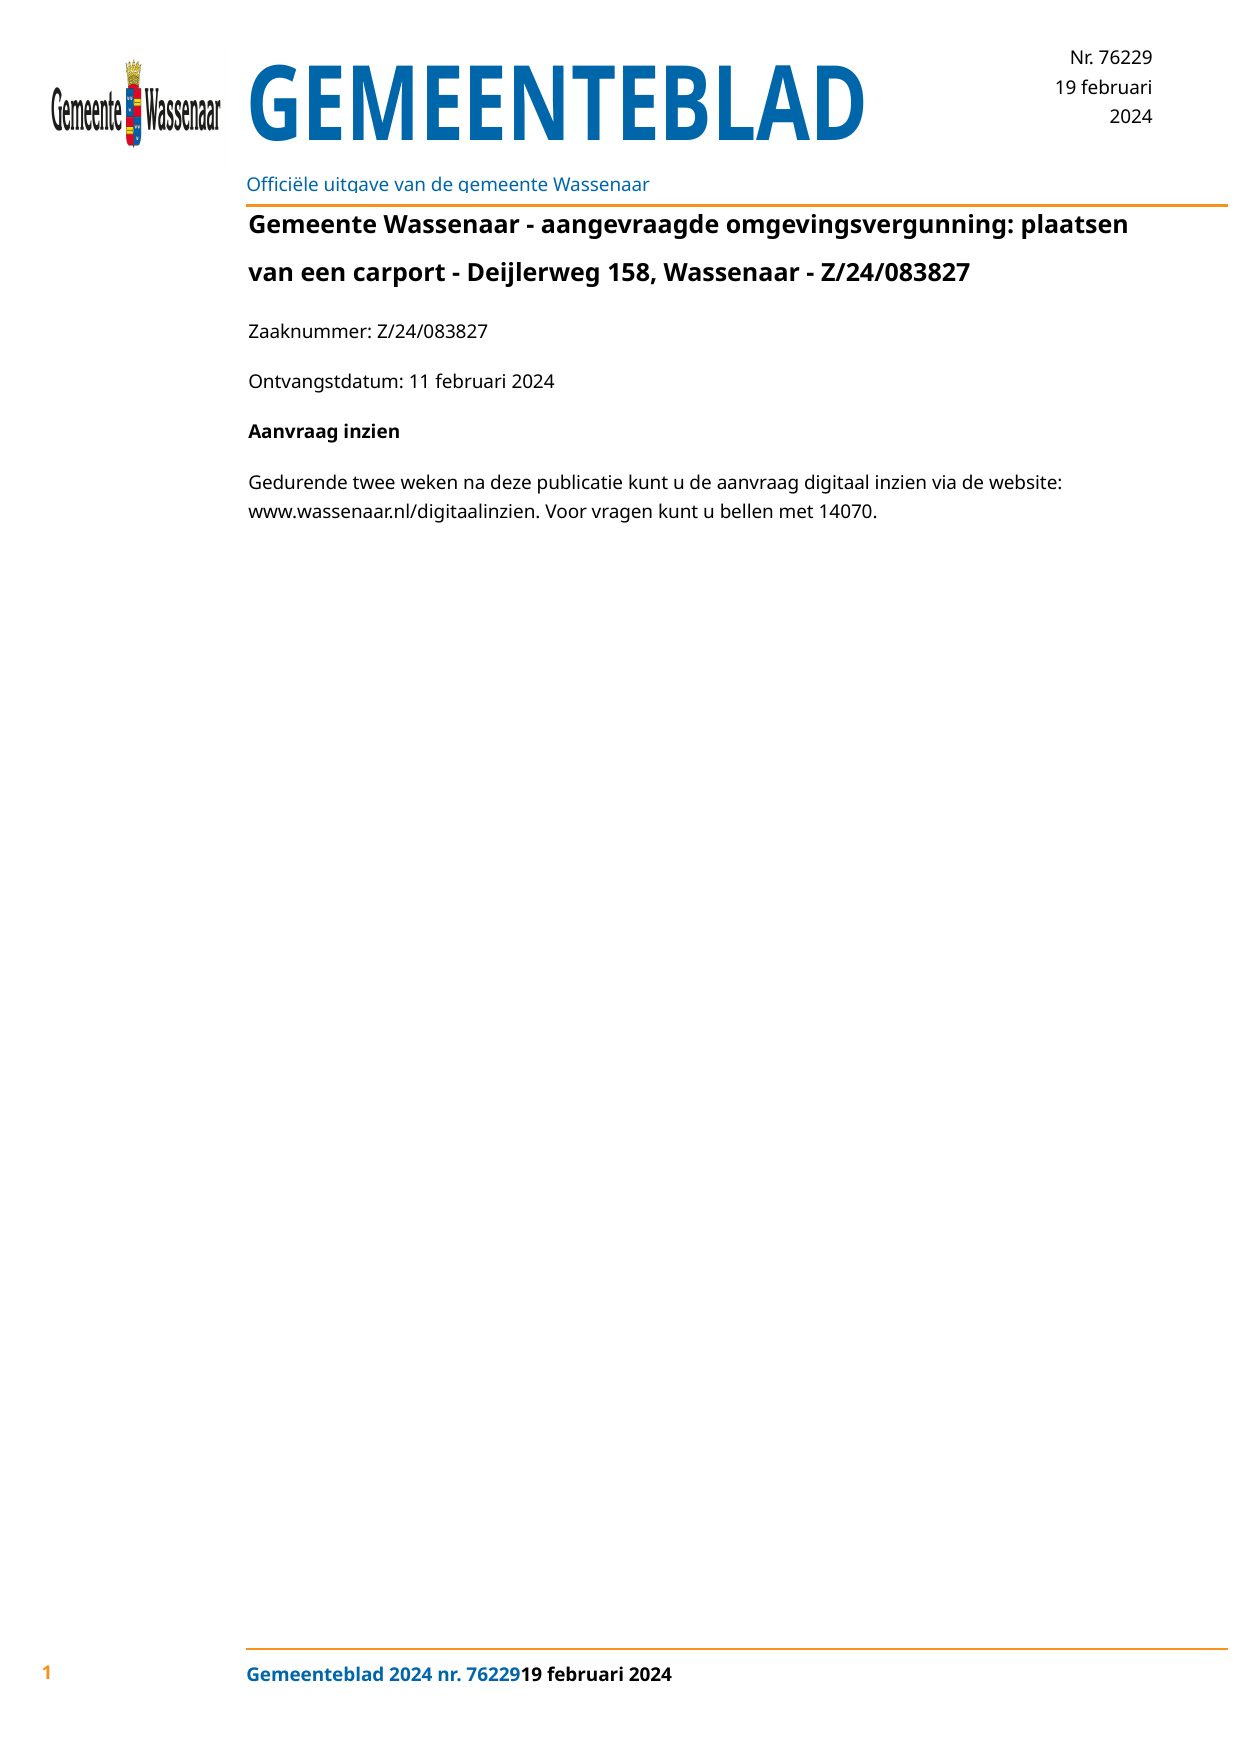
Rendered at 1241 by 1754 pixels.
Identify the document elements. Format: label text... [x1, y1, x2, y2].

picture [41, 47, 231, 172]
text Ontvangstdatum: 11 februari 2024 [248, 368, 1152, 394]
text Gemeente Wassenaar - aangevraagde omgevingsvergunning: plaatsen van een carport - Deijlerweg 158, Wassenaar - Z/24/083827 [248, 207, 1152, 288]
text Gedurende twee weken na deze publicatie kunt u de aanvraag digitaal inzien via de website: www.wassenaar.nl/digitaalinzien. Voor vragen kunt u bellen met 14070. [248, 469, 1152, 524]
text Zaaknummer: Z/24/083827 [248, 318, 1152, 344]
text Aanvraag inzien [248, 419, 1152, 444]
